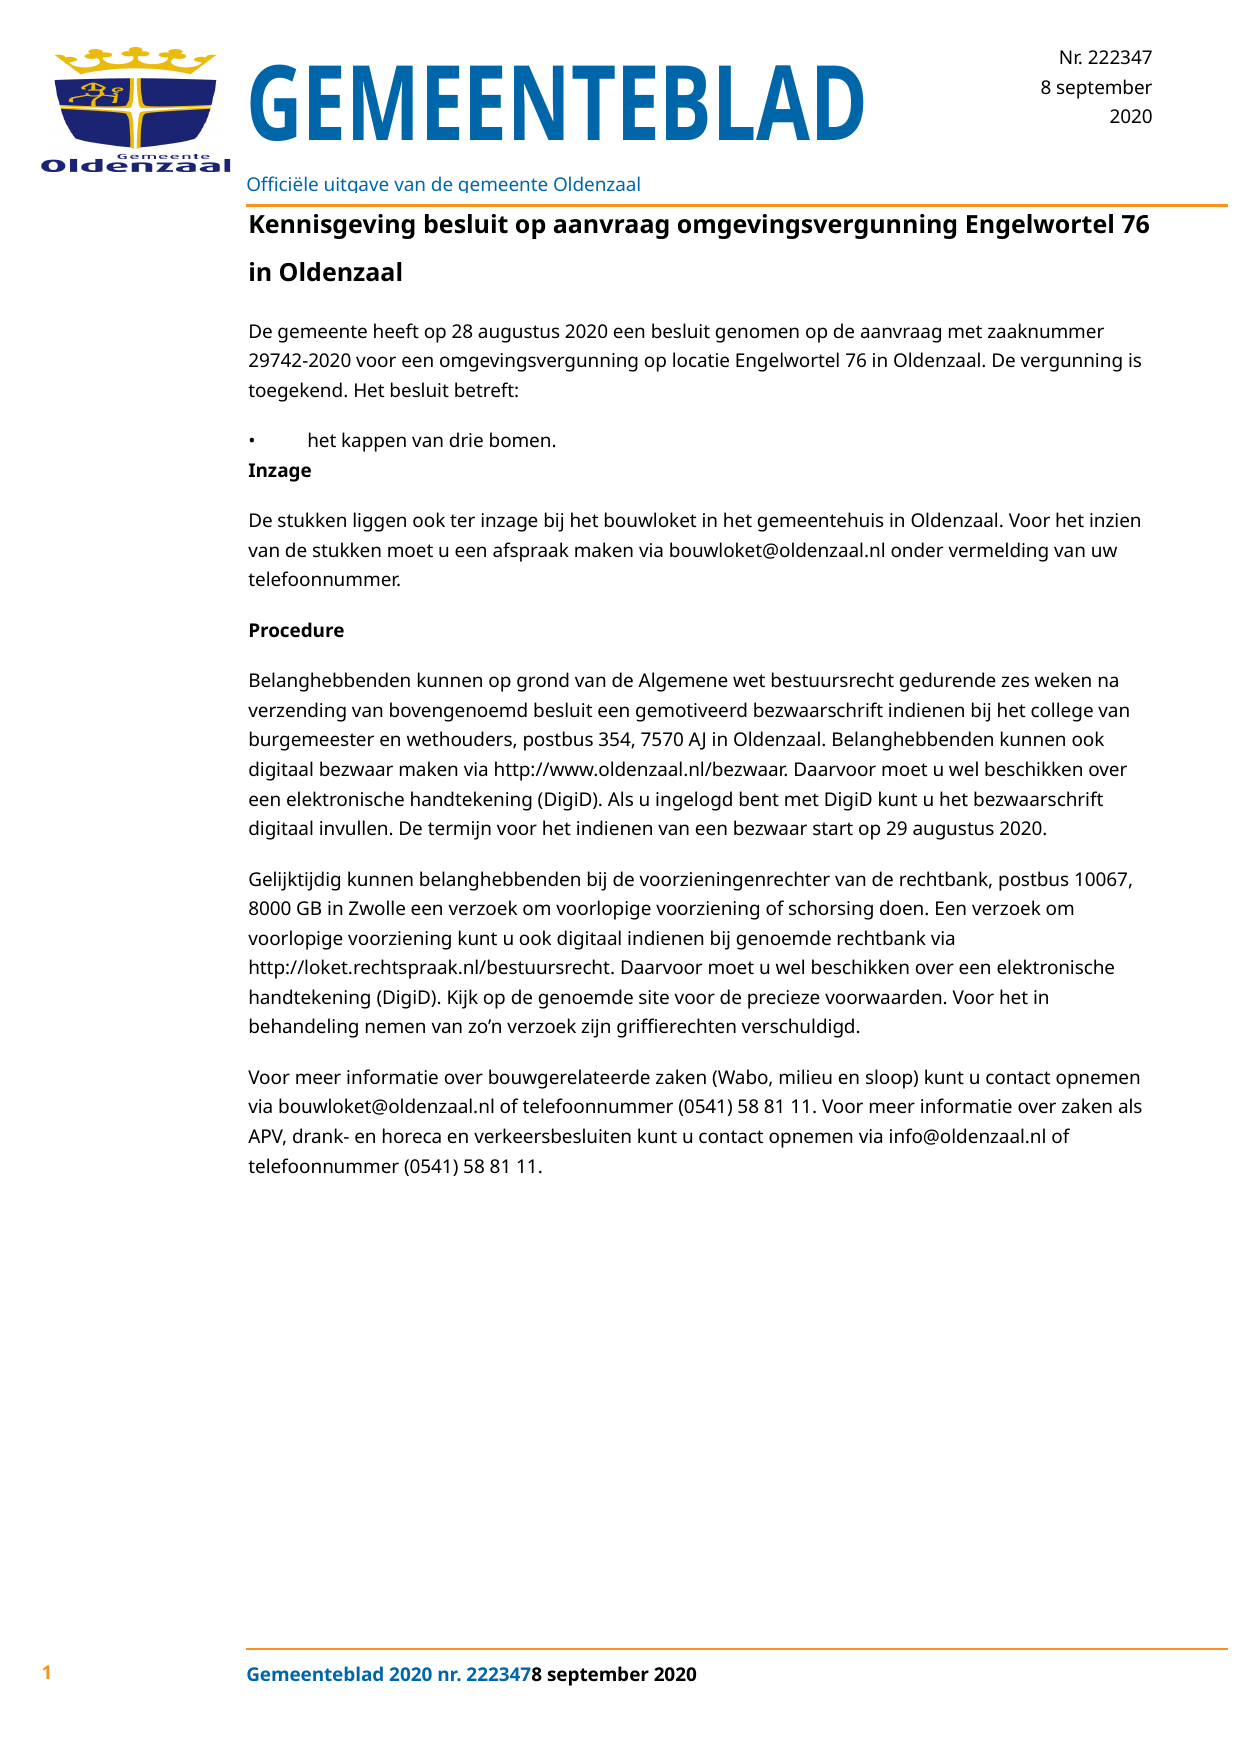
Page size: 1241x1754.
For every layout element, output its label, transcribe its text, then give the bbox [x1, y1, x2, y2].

text Voor meer informatie over bouwgerelateerde zaken (Wabo, milieu en sloop) kunt u contact opnemen via bouwloket@oldenzaal.nl of telefoonnummer (0541) 58 81 11. Voor meer informatie over zaken als APV, drank- en horeca en verkeersbesluiten kunt u contact opnemen via info@oldenzaal.nl of telefoonnummer (0541) 58 81 11. [248, 1064, 1152, 1179]
text Gelijktijdig kunnen belanghebbenden bij de voorzieningenrechter van de rechtbank, postbus 10067, 8000 GB in Zwolle een verzoek om voorlopige voorziening of schorsing doen. Een verzoek om voorlopige voorziening kunt u ook digitaal indienen bij genoemde rechtbank via http://loket.rechtspraak.nl/bestuursrecht. Daarvoor moet u wel beschikken over een elektronische handtekening (DigiD). Kijk op de genoemde site voor de precieze voorwaarden. Voor het in behandeling nemen van zo’n verzoek zijn griffierechten verschuldigd. [248, 866, 1152, 1039]
text Procedure [248, 617, 1152, 643]
text Belanghebbenden kunnen op grond van de Algemene wet bestuursrecht gedurende zes weken na verzending van bovengenoemd besluit een gemotiveerd bezwaarschrift indienen bij het college van burgemeester en wethouders, postbus 354, 7570 AJ in Oldenzaal. Belanghebbenden kunnen ook digitaal bezwaar maken via http://www.oldenzaal.nl/bezwaar. Daarvoor moet u wel beschikken over een elektronische handtekening (DigiD). Als u ingelogd bent met DigiD kunt u het bezwaarschrift digitaal invullen. De termijn voor het indienen van een bezwaar start op 29 augustus 2020. [248, 667, 1152, 841]
text Kennisgeving besluit op aanvraag omgevingsvergunning Engelwortel 76 in Oldenzaal [248, 207, 1152, 288]
list het kappen van drie bomen. [248, 427, 1152, 453]
text De gemeente heeft op 28 augustus 2020 een besluit genomen op de aanvraag met zaaknummer 29742-2020 voor een omgevingsvergunning op locatie Engelwortel 76 in Oldenzaal. De vergunning is toegekend. Het besluit betreft: [248, 318, 1152, 403]
picture [41, 47, 231, 172]
text De stukken liggen ook ter inzage bij het bouwloket in het gemeentehuis in Oldenzaal. Voor het inzien van de stukken moet u een afspraak maken via bouwloket@oldenzaal.nl onder vermelding van uw telefoonnummer. [248, 507, 1152, 592]
text Inzage [248, 457, 1152, 483]
